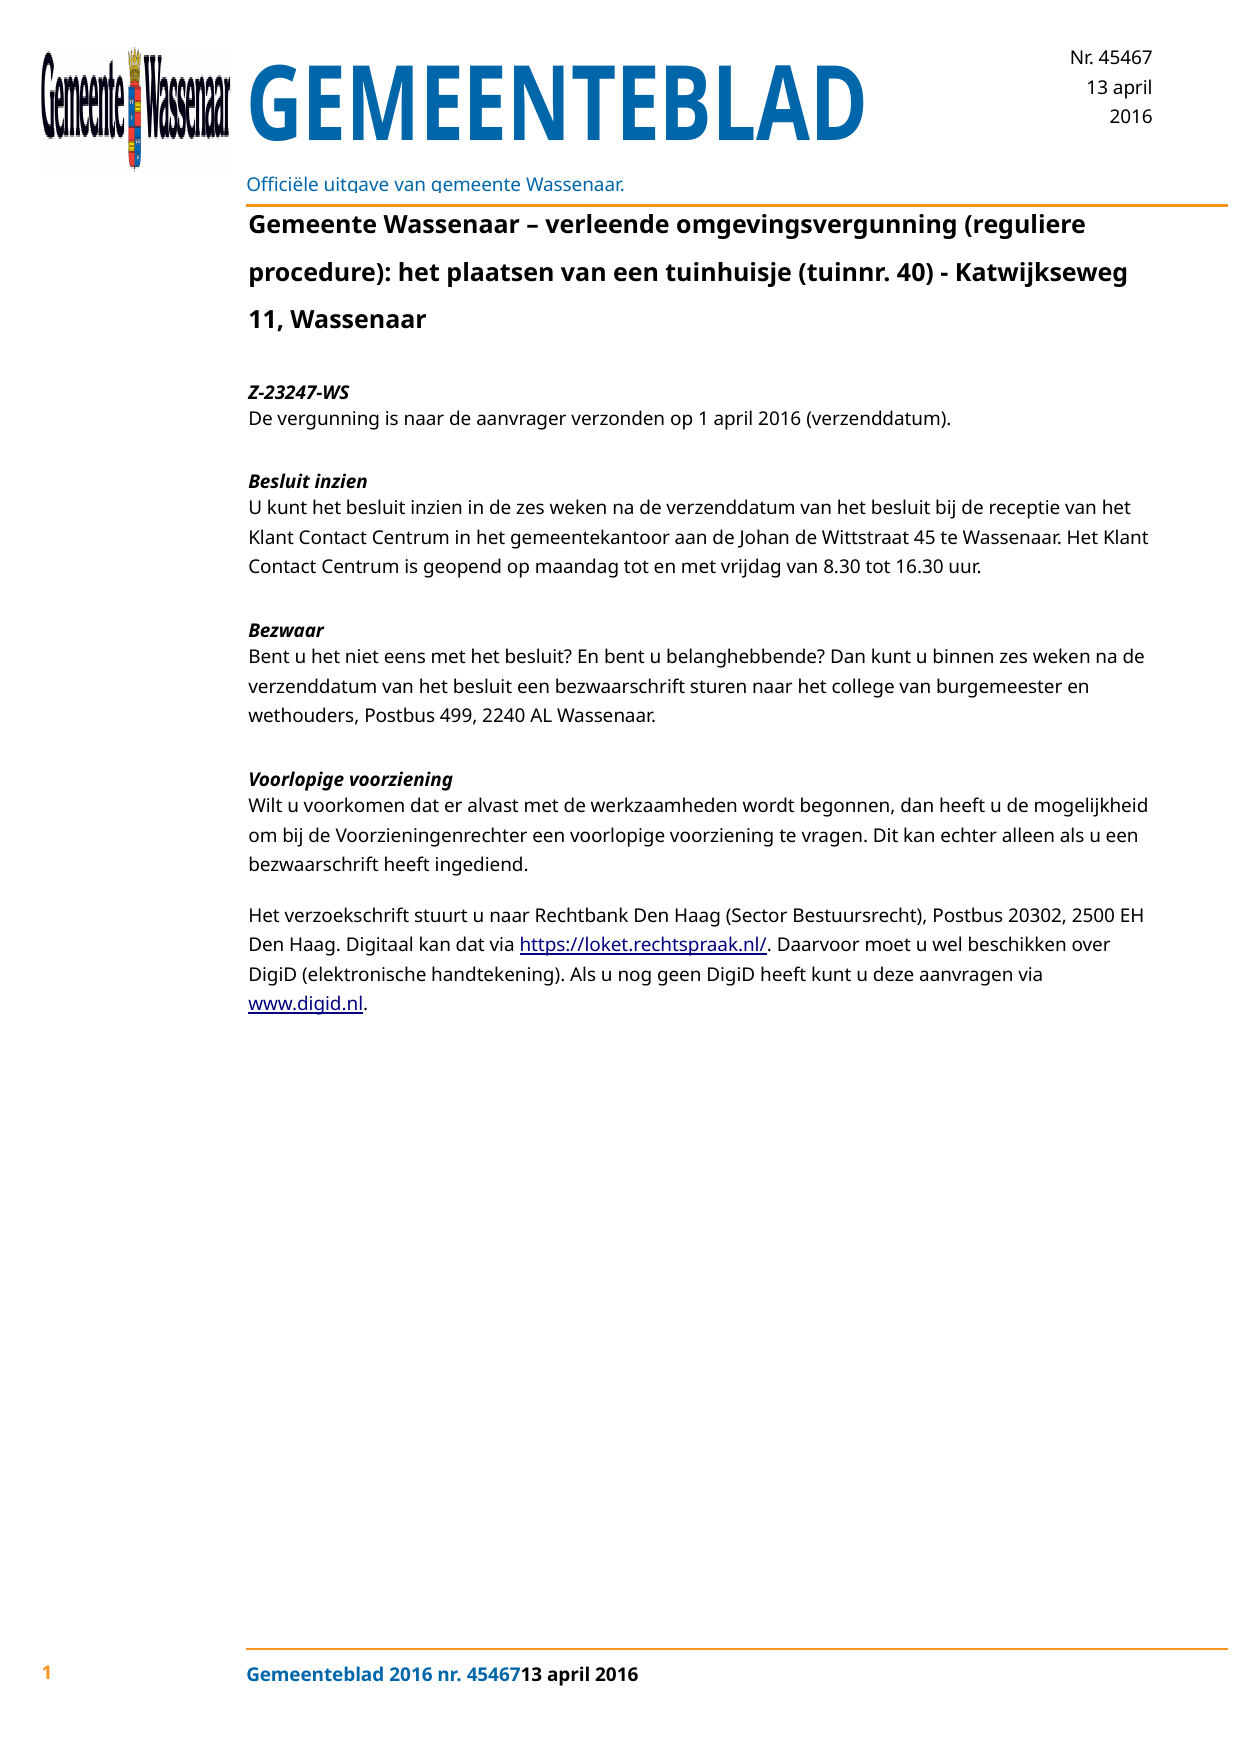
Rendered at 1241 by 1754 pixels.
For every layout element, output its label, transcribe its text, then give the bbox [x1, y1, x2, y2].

text Voorlopige voorziening [248, 766, 1152, 792]
text De vergunning is naar de aanvrager verzonden op 1 april 2016 (verzenddatum). [248, 405, 1152, 431]
text Bezwaar [248, 618, 1152, 643]
text Het verzoekschrift stuurt u naar Rechtbank Den Haag (Sector Bestuursrecht), Postbus 20302, 2500 EH Den Haag. Digitaal kan dat via https://loket.rechtspraak.nl/. Daarvoor moet u wel beschikken over DigiD (elektronische handtekening). Als u nog geen DigiD heeft kunt u deze aanvragen via www.digid.nl. [248, 902, 1152, 1016]
text Wilt u voorkomen dat er alvast met de werkzaamheden wordt begonnen, dan heeft u de mogelijkheid om bij de Voorzieningenrechter een voorlopige voorziening te vragen. Dit kan echter alleen als u een bezwaarschrift heeft ingediend. [248, 792, 1152, 877]
text Gemeente Wassenaar – verleende omgevingsvergunning (reguliere procedure): het plaatsen van een tuinhuisje (tuinnr. 40) - Katwijkseweg 11, Wassenaar [248, 207, 1152, 336]
text Bent u het niet eens met het besluit? En bent u belanghebbende? Dan kunt u binnen zes weken na de verzenddatum van het besluit een bezwaarschrift sturen naar het college van burgemeester en wethouders, Postbus 499, 2240 AL Wassenaar. [248, 643, 1152, 728]
text Z-23247-WS [248, 379, 1152, 405]
text U kunt het besluit inzien in de zes weken na de verzenddatum van het besluit bij de receptie van het Klant Contact Centrum in het gemeentekantoor aan de Johan de Wittstraat 45 te Wassenaar. Het Klant Contact Centrum is geopend op maandag tot en met vrijdag van 8.30 tot 16.30 uur. [248, 494, 1152, 579]
text Besluit inzien [248, 469, 1152, 494]
picture [41, 47, 231, 172]
